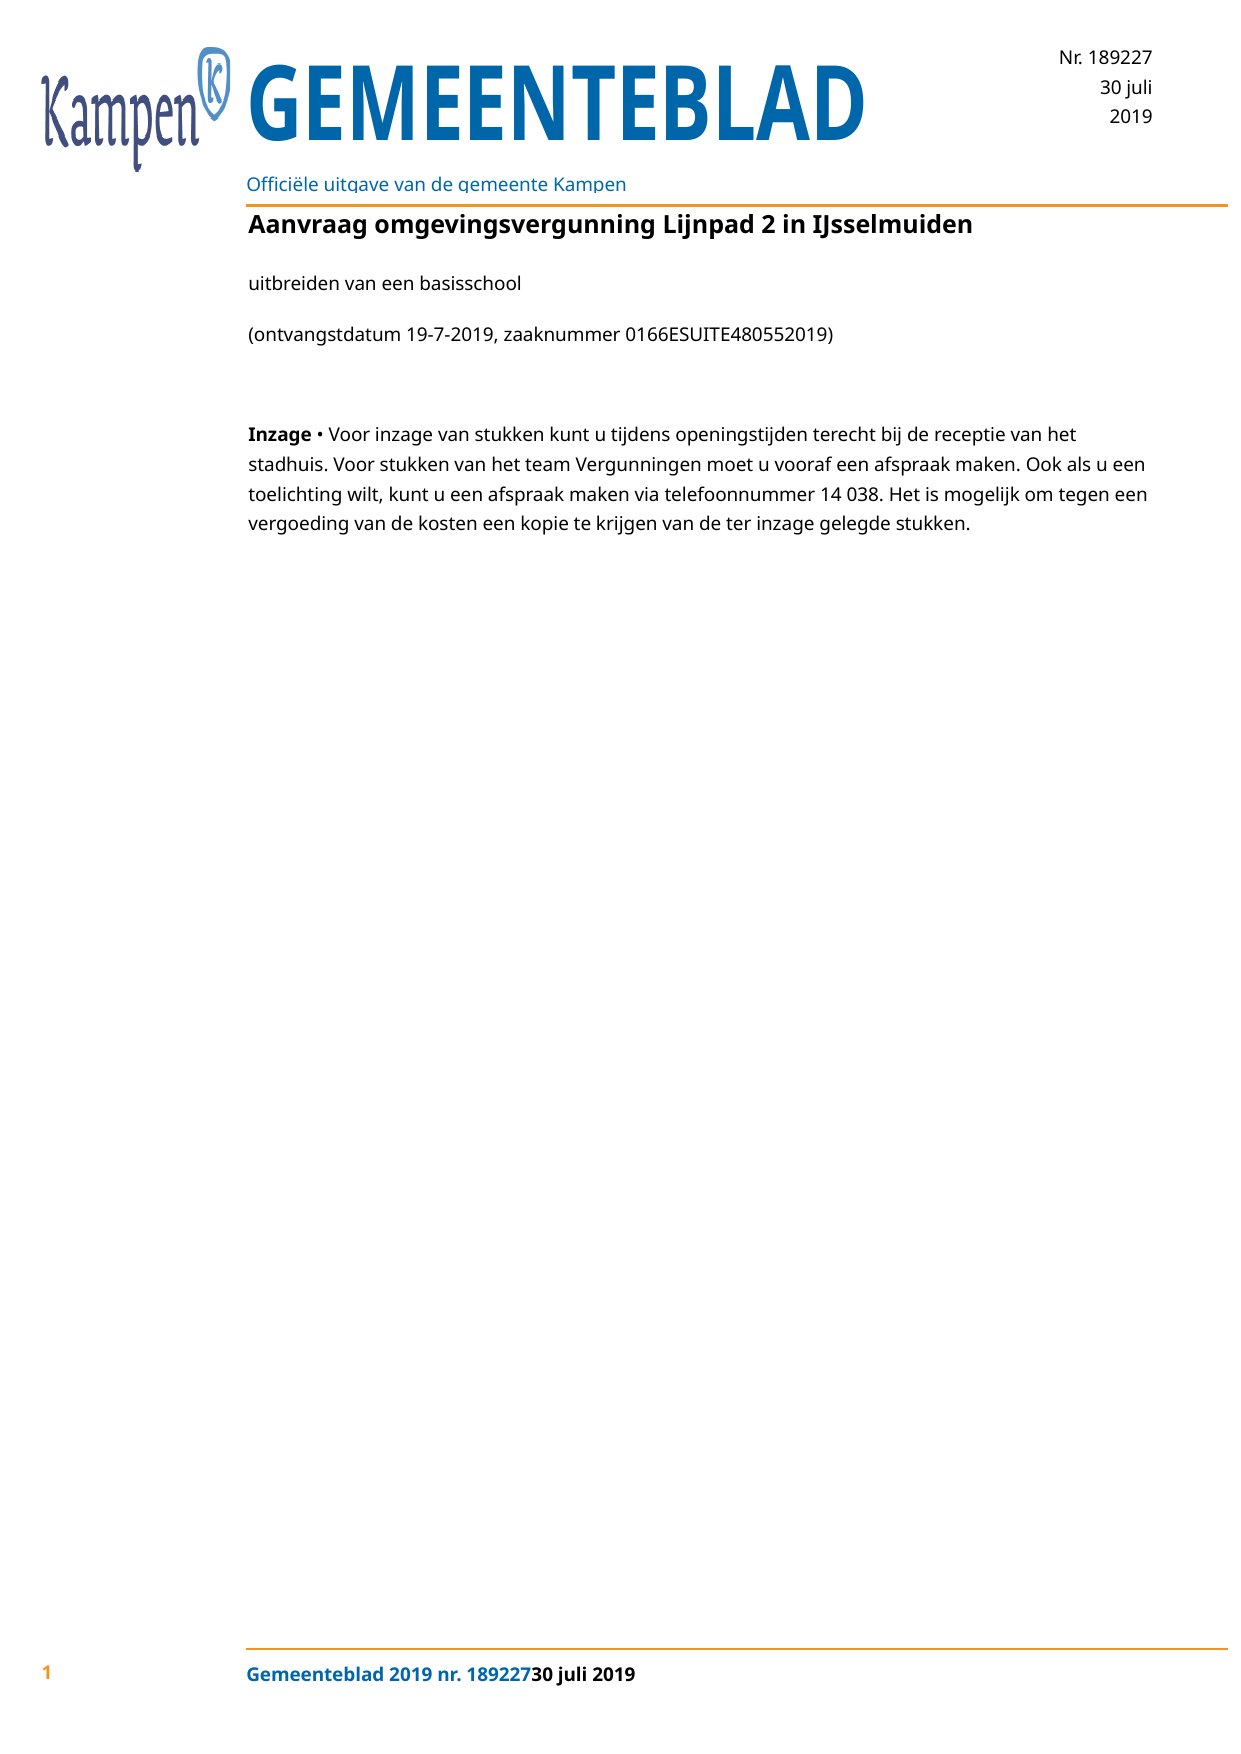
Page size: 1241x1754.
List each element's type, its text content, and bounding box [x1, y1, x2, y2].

picture [41, 47, 231, 172]
text Inzage • Voor inzage van stukken kunt u tijdens openingstijden terecht bij de receptie van het stadhuis. Voor stukken van het team Vergunningen moet u vooraf een afspraak maken. Ook als u een toelichting wilt, kunt u een afspraak maken via telefoonnummer 14 038. Het is mogelijk om tegen een vergoeding van de kosten een kopie te krijgen van de ter inzage gelegde stukken. [248, 422, 1152, 536]
text (ontvangstdatum 19-7-2019, zaaknummer 0166ESUITE480552019) [248, 321, 1152, 346]
text uitbreiden van een basisschool [248, 270, 1152, 296]
text Aanvraag omgevingsvergunning Lijnpad 2 in IJsselmuiden [248, 207, 1152, 241]
